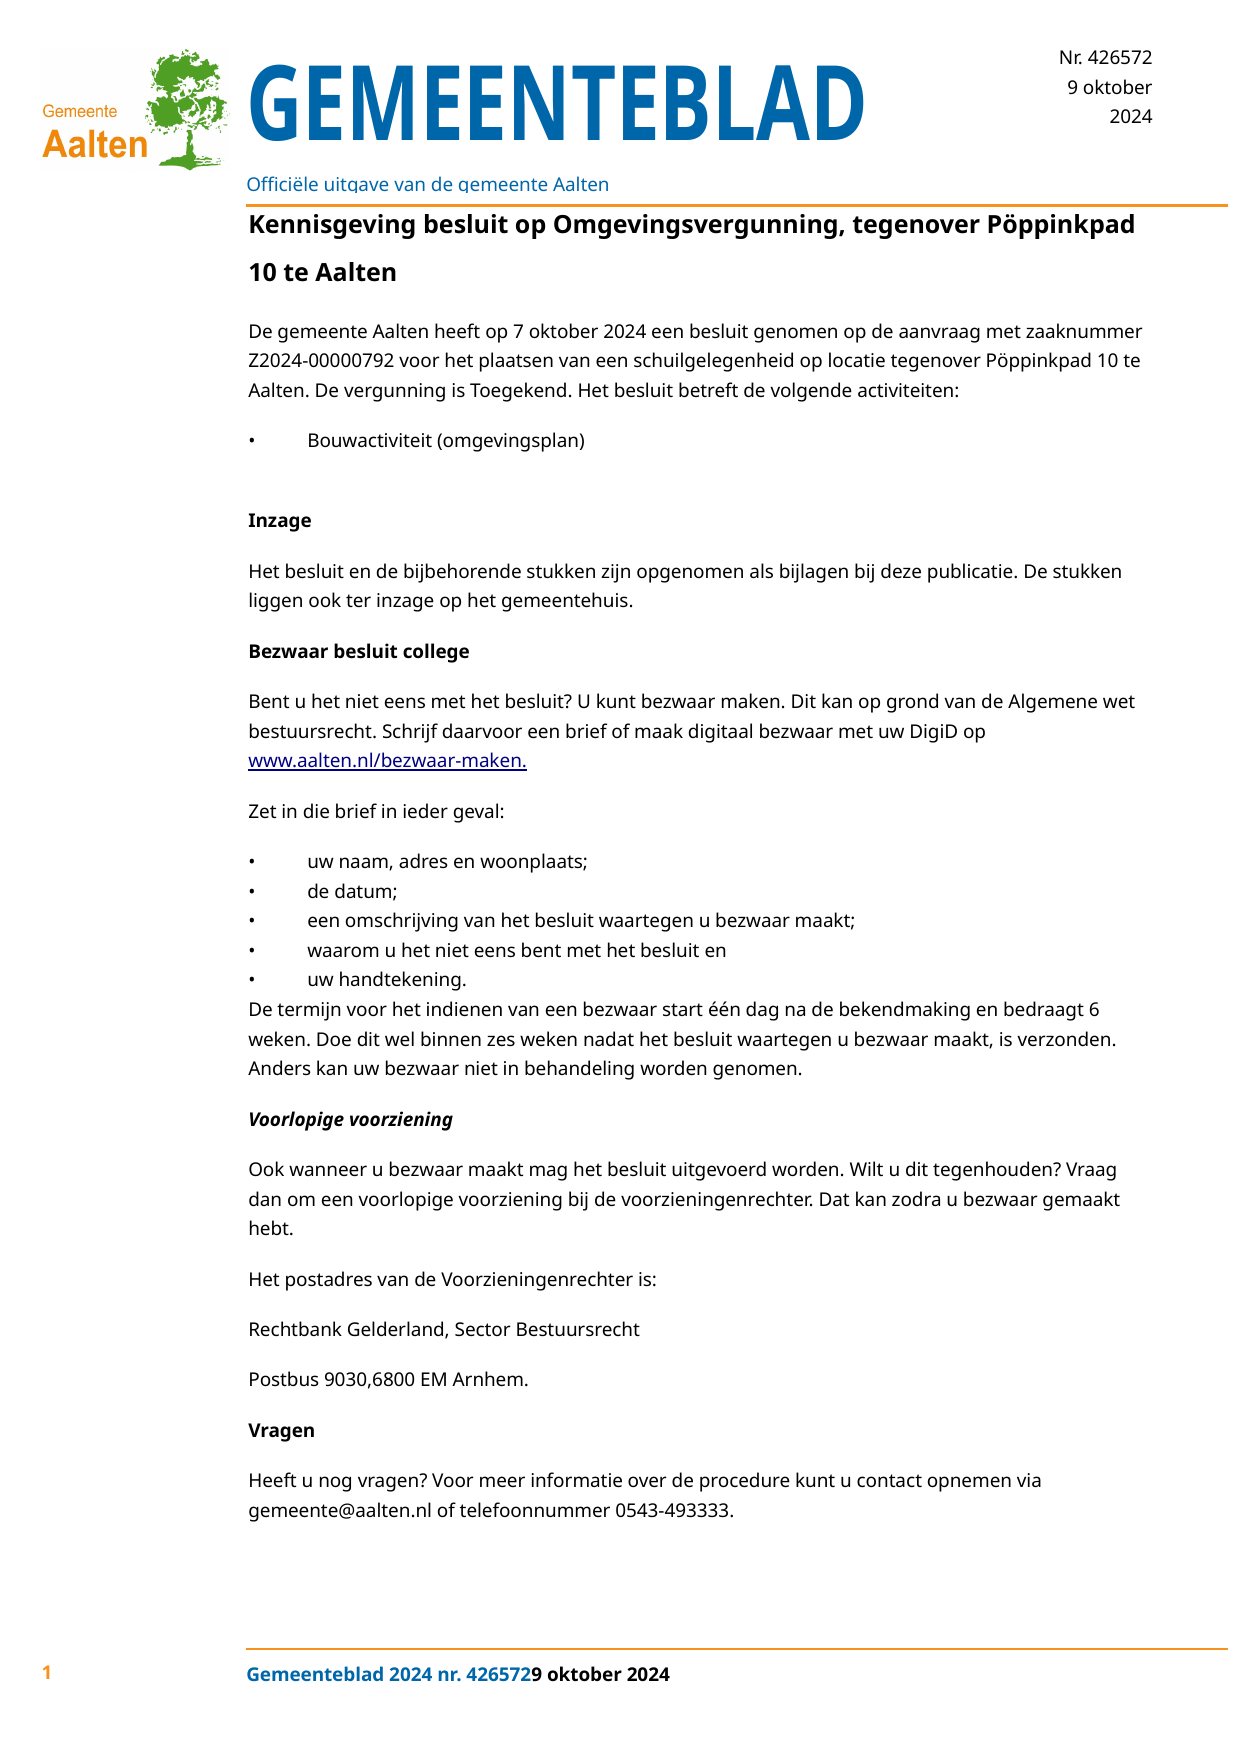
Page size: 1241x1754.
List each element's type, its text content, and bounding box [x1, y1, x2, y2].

list uw naam, adres en woonplaats; [248, 848, 1152, 874]
text De termijn voor het indienen van een bezwaar start één dag na de bekendmaking en bedraagt 6 weken. Doe dit wel binnen zes weken nadat het besluit waartegen u bezwaar maakt, is verzonden. Anders kan uw bezwaar niet in behandeling worden genomen. [248, 996, 1152, 1081]
text Het postadres van de Voorzieningenrechter is: [248, 1266, 1152, 1292]
text Kennisgeving besluit op Omgevingsvergunning, tegenover Pöppinkpad 10 te Aalten [248, 207, 1152, 288]
text Bezwaar besluit college [248, 638, 1152, 664]
text Voorlopige voorziening [248, 1106, 1152, 1132]
text Postbus 9030,6800 EM Arnhem. [248, 1367, 1152, 1392]
text Inzage [248, 507, 1152, 533]
text De gemeente Aalten heeft op 7 oktober 2024 een besluit genomen op de aanvraag met zaaknummer Z2024-00000792 voor het plaatsen van een schuilgelegenheid op locatie tegenover Pöppinkpad 10 te Aalten. De vergunning is Toegekend. Het besluit betreft de volgende activiteiten: [248, 318, 1152, 403]
text Bent u het niet eens met het besluit? U kunt bezwaar maken. Dit kan op grond van de Algemene wet bestuursrecht. Schrijf daarvoor een brief of maak digitaal bezwaar met uw DigiD op www.aalten.nl/bezwaar-maken. [248, 688, 1152, 773]
list waarom u het niet eens bent met het besluit en [248, 937, 1152, 963]
text Zet in die brief in ieder geval: [248, 798, 1152, 824]
list uw handtekening. [248, 967, 1152, 992]
list Bouwactiviteit (omgevingsplan) [248, 427, 1152, 453]
text Het besluit en de bijbehorende stukken zijn opgenomen als bijlagen bij deze publicatie. De stukken liggen ook ter inzage op het gemeentehuis. [248, 558, 1152, 613]
text Rechtbank Gelderland, Sector Bestuursrecht [248, 1316, 1152, 1342]
list de datum; [248, 878, 1152, 904]
list een omschrijving van het besluit waartegen u bezwaar maakt; [248, 907, 1152, 933]
text Heeft u nog vragen? Voor meer informatie over de procedure kunt u contact opnemen via gemeente@aalten.nl of telefoonnummer 0543-493333. [248, 1467, 1152, 1523]
text Vragen [248, 1417, 1152, 1443]
picture [41, 47, 231, 172]
text Ook wanneer u bezwaar maakt mag het besluit uitgevoerd worden. Wilt u dit tegenhouden? Vraag dan om een voorlopige voorziening bij de voorzieningenrechter. Dat kan zodra u bezwaar gemaakt hebt. [248, 1156, 1152, 1241]
